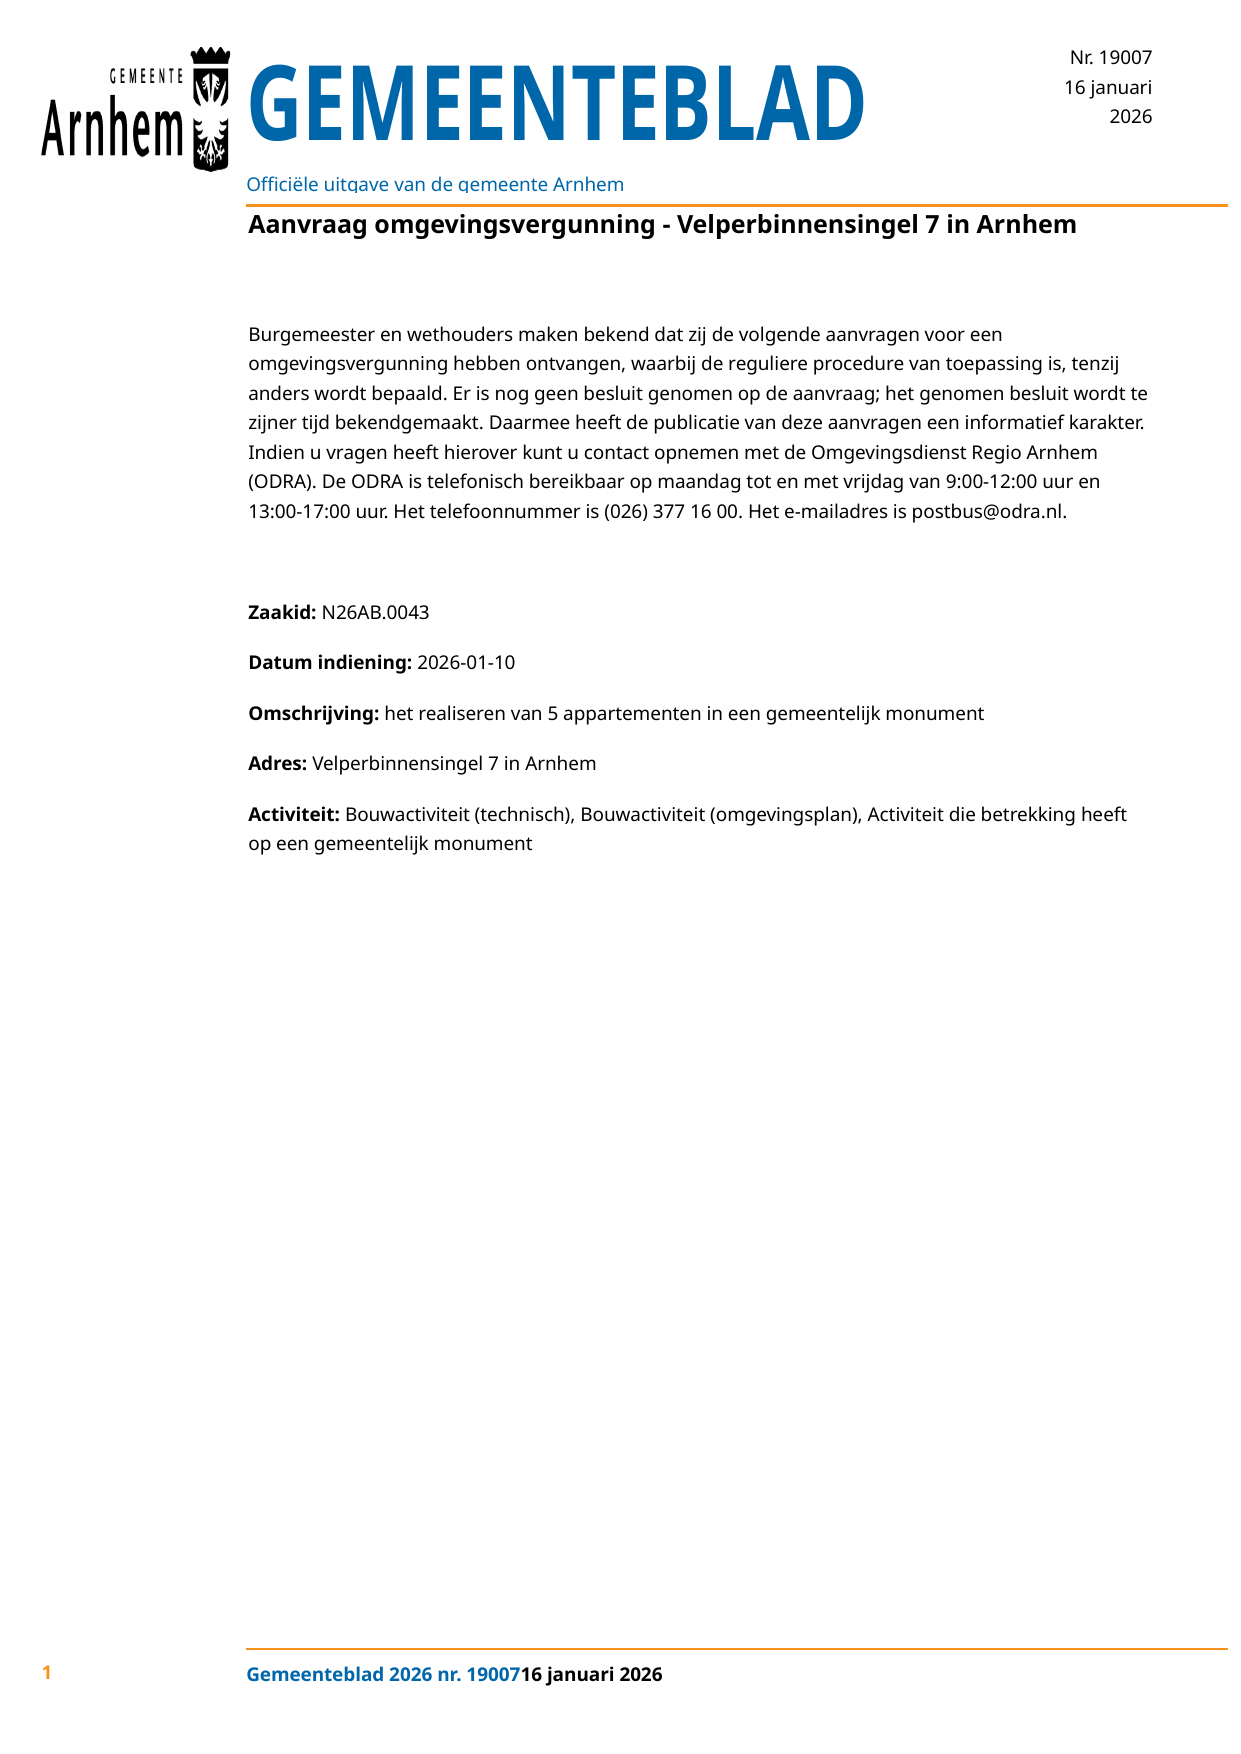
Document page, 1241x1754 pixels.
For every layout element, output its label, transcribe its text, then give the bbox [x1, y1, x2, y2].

text Zaakid: N26AB.0043 [248, 599, 1152, 625]
text Adres: Velperbinnensingel 7 in Arnhem [248, 750, 1152, 776]
text Aanvraag omgevingsvergunning - Velperbinnensingel 7 in Arnhem [248, 207, 1152, 241]
text Burgemeester en wethouders maken bekend dat zij de volgende aanvragen voor een omgevingsvergunning hebben ontvangen, waarbij de reguliere procedure van toepassing is, tenzij anders wordt bepaald. Er is nog geen besluit genomen op de aanvraag; het genomen besluit wordt te zijner tijd bekendgemaakt. Daarmee heeft de publicatie van deze aanvragen een informatief karakter. Indien u vragen heeft hierover kunt u contact opnemen met de Omgevingsdienst Regio Arnhem (ODRA). De ODRA is telefonisch bereikbaar op maandag tot en met vrijdag van 9:00-12:00 uur en 13:00-17:00 uur. Het telefoonnummer is (026) 377 16 00. Het e-mailadres is postbus@odra.nl. [248, 321, 1152, 524]
text Datum indiening: 2026-01-10 [248, 649, 1152, 675]
picture [41, 47, 231, 172]
text Omschrijving: het realiseren van 5 appartementen in een gemeentelijk monument [248, 700, 1152, 726]
text Activiteit: Bouwactiviteit (technisch), Bouwactiviteit (omgevingsplan), Activiteit die betrekking heeft op een gemeentelijk monument [248, 801, 1152, 856]
